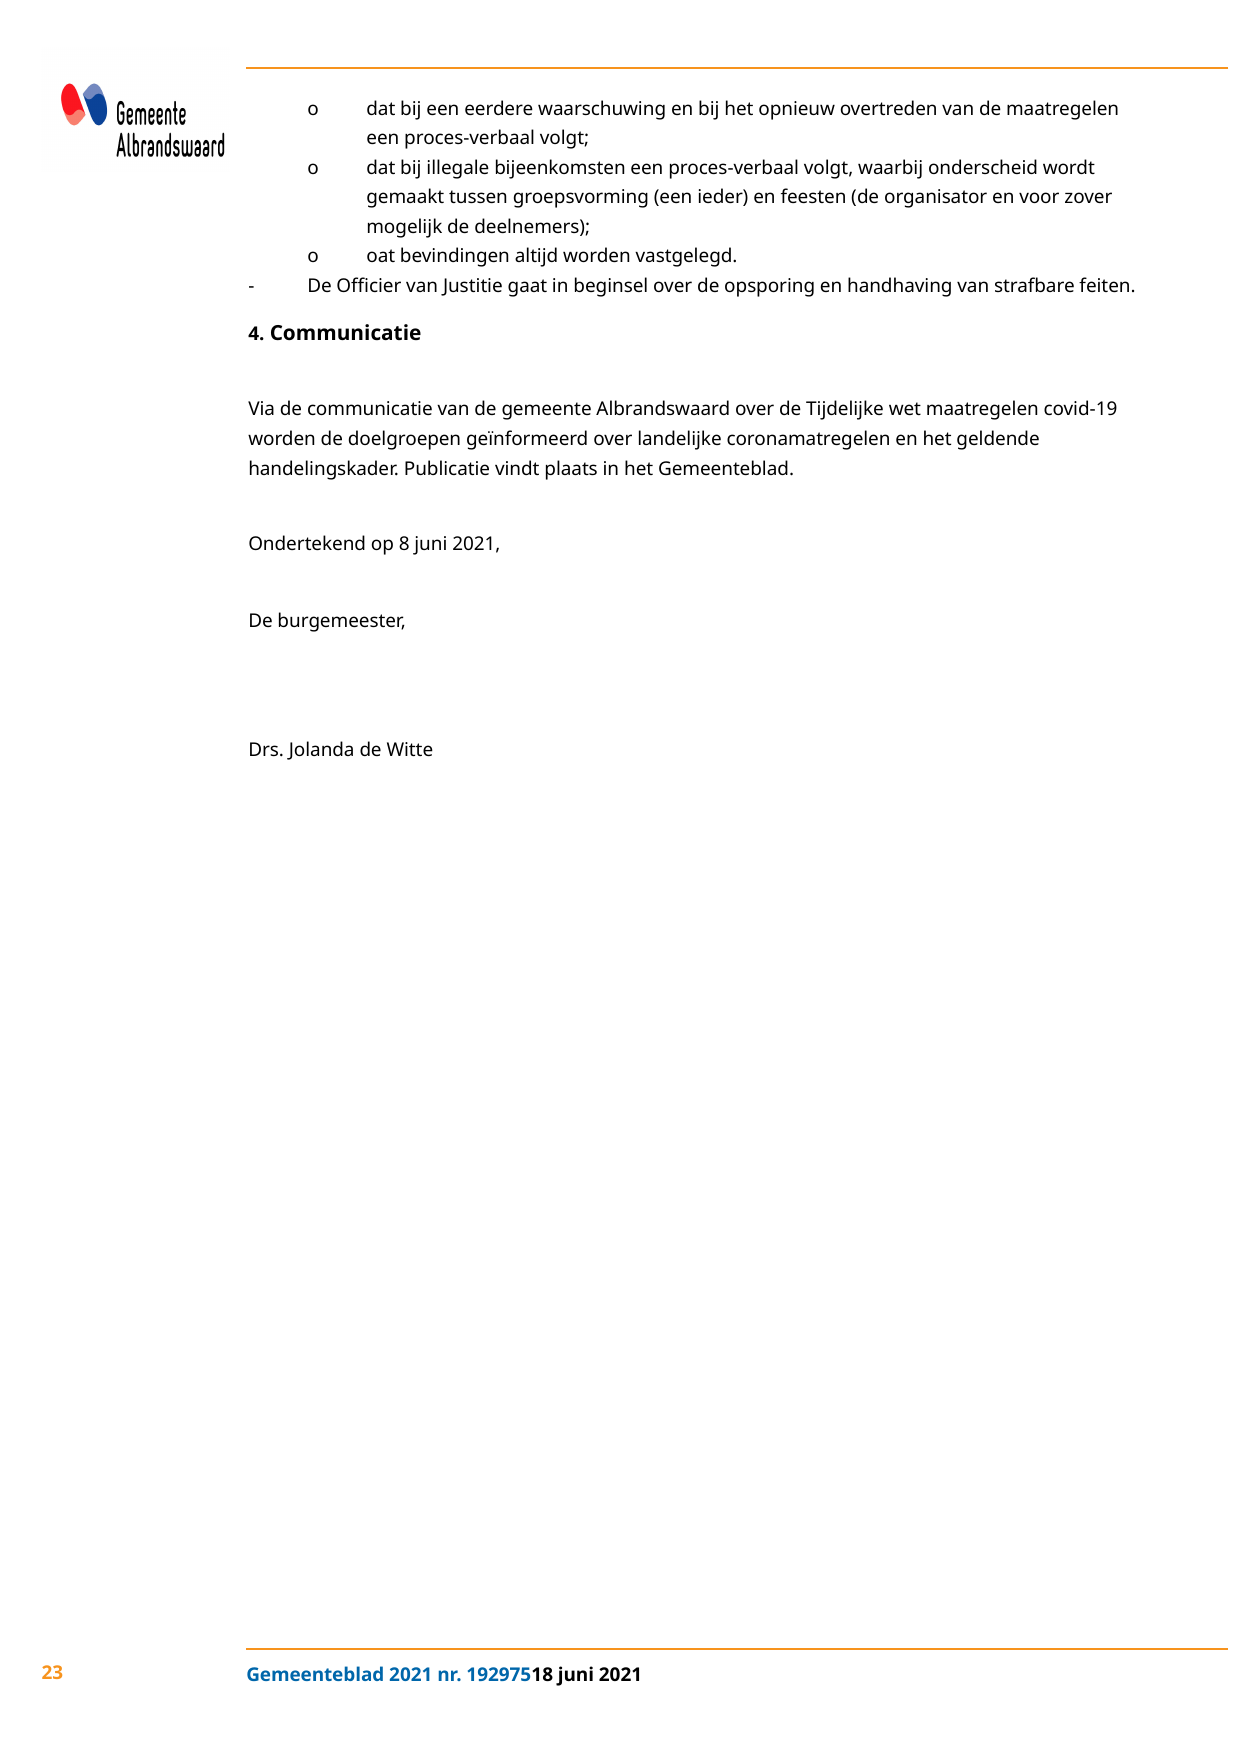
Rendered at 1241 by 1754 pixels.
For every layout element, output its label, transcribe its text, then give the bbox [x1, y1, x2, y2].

text De burgemeester, [248, 607, 1152, 633]
list dat bij een eerdere waarschuwing en bij het opnieuw overtreden van de maatregelen een proces-verbaal volgt; [307, 95, 1152, 150]
text Via de communicatie van de gemeente Albrandswaard over de Tijdelijke wet maatregelen covid-19 worden de doelgroepen geïnformeerd over landelijke coronamatregelen en het geldende handelingskader. Publicatie vindt plaats in het Gemeenteblad. [248, 396, 1152, 481]
text Drs. Jolanda de Witte [248, 736, 1152, 762]
list De Officier van Justitie gaat in beginsel over de opsporing en handhaving van strafbare feiten. [248, 272, 1152, 298]
text Ondertekend op 8 juni 2021, [248, 530, 1152, 556]
text 4. Communicatie [248, 318, 1152, 346]
list oat bevindingen altijd worden vastgelegd. [307, 243, 1152, 268]
list dat bij illegale bijeenkomsten een proces-verbaal volgt, waarbij onderscheid wordt gemaakt tussen groepsvorming (een ieder) en feesten (de organisator en voor zover mogelijk de deelnemers); [307, 154, 1152, 239]
picture [41, 47, 231, 172]
